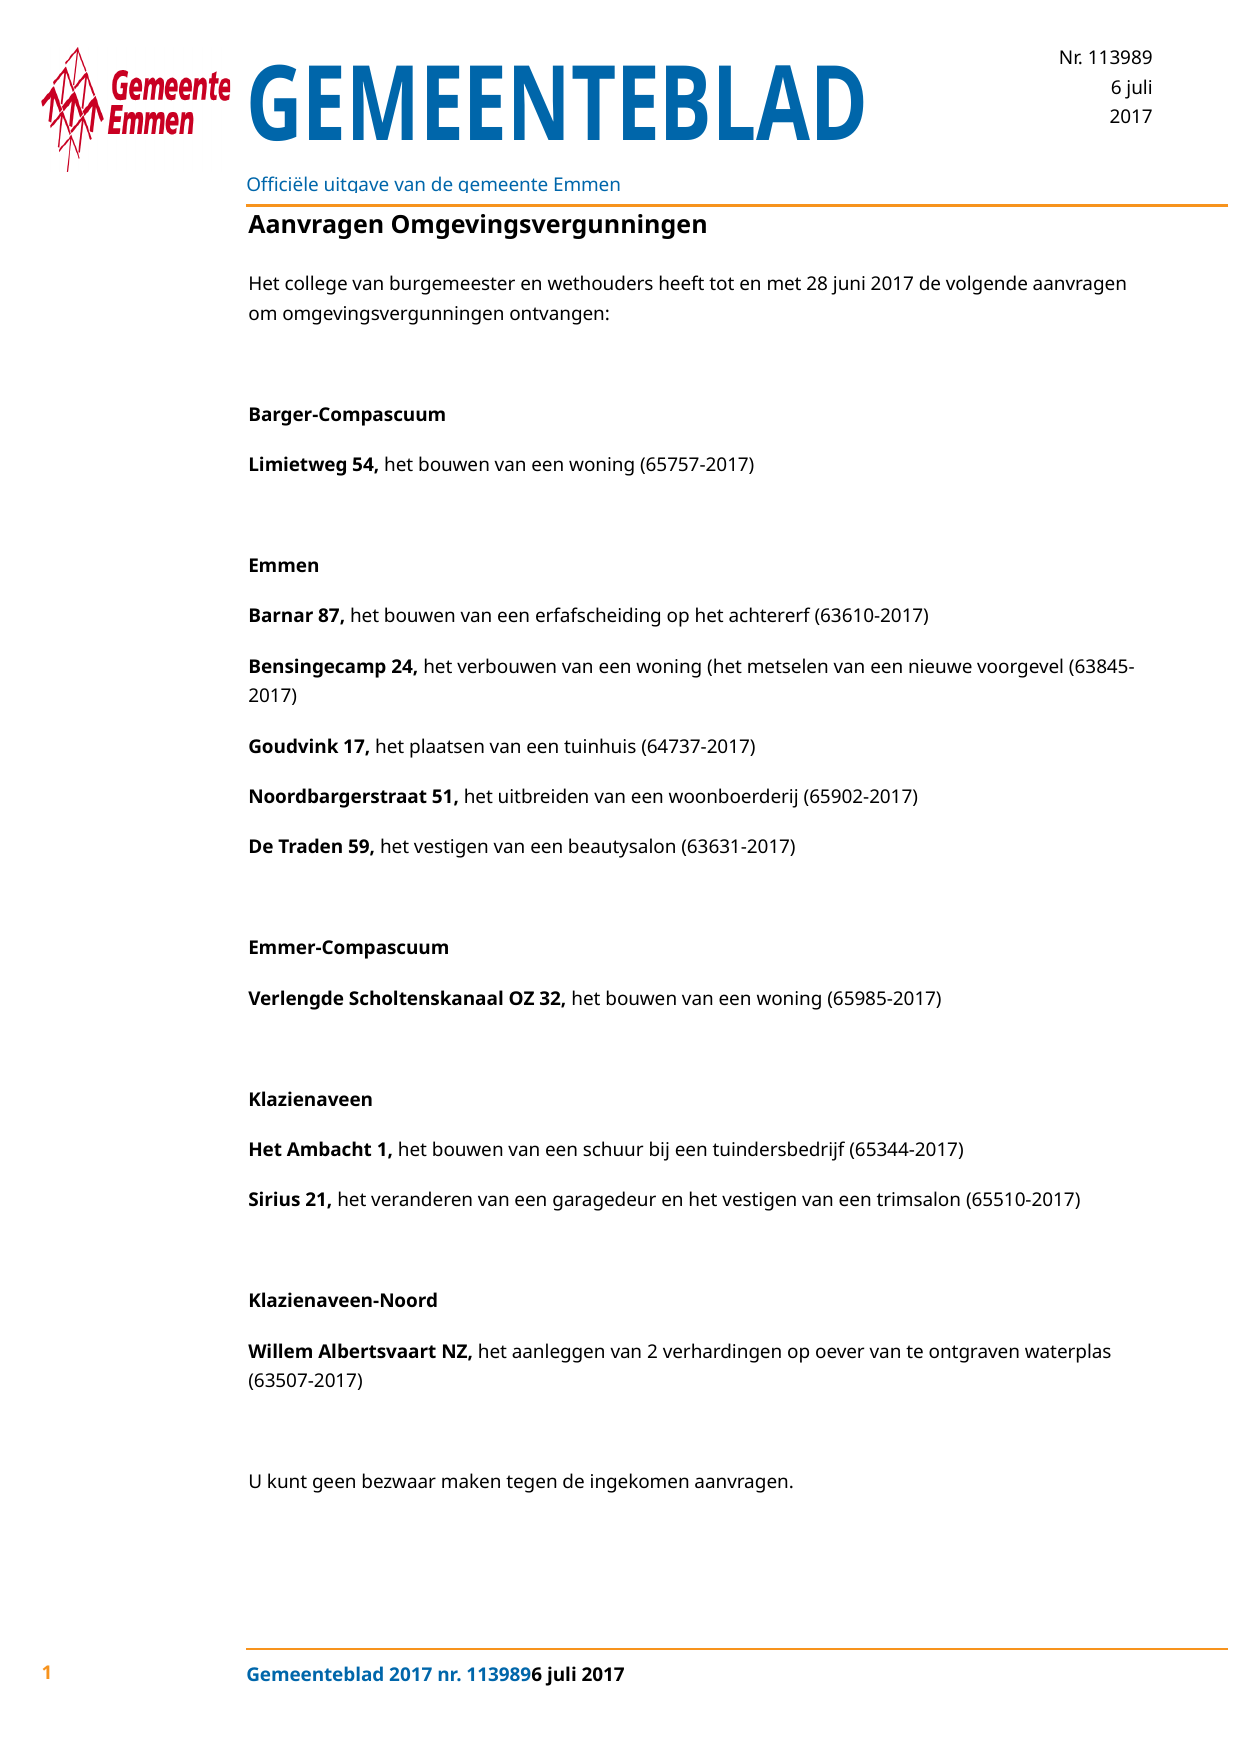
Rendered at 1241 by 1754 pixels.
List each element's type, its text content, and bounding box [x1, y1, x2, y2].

text Barnar 87, het bouwen van een erfafscheiding op het achtererf (63610-2017) [248, 602, 1152, 628]
text Aanvragen Omgevingsvergunningen [248, 207, 1152, 241]
text De Traden 59, het vestigen van een beautysalon (63631-2017) [248, 834, 1152, 859]
text Het college van burgemeester en wethouders heeft tot en met 28 juni 2017 de volgende aanvragen om omgevingsvergunningen ontvangen: [248, 270, 1152, 326]
text Emmen [248, 552, 1152, 578]
text Barger-Compascuum [248, 401, 1152, 426]
text Willem Albertsvaart NZ, het aanleggen van 2 verhardingen op oever van te ontgraven waterplas (63507-2017) [248, 1338, 1152, 1393]
text Goudvink 17, het plaatsen van een tuinhuis (64737-2017) [248, 733, 1152, 758]
text Limietweg 54, het bouwen van een woning (65757-2017) [248, 451, 1152, 477]
text Sirius 21, het veranderen van een garagedeur en het vestigen van een trimsalon (65510-2017) [248, 1187, 1152, 1212]
text Klazienaveen-Noord [248, 1287, 1152, 1313]
text Het Ambacht 1, het bouwen van een schuur bij een tuindersbedrijf (65344-2017) [248, 1136, 1152, 1162]
text Klazienaveen [248, 1086, 1152, 1111]
text Bensingecamp 24, het verbouwen van een woning (het metselen van een nieuwe voorgevel (63845-2017) [248, 653, 1152, 708]
text U kunt geen bezwaar maken tegen de ingekomen aanvragen. [248, 1468, 1152, 1494]
picture [41, 47, 231, 172]
text Emmer-Compascuum [248, 934, 1152, 960]
text Verlengde Scholtenskanaal OZ 32, het bouwen van een woning (65985-2017) [248, 985, 1152, 1011]
text Noordbargerstraat 51, het uitbreiden van een woonboerderij (65902-2017) [248, 783, 1152, 809]
